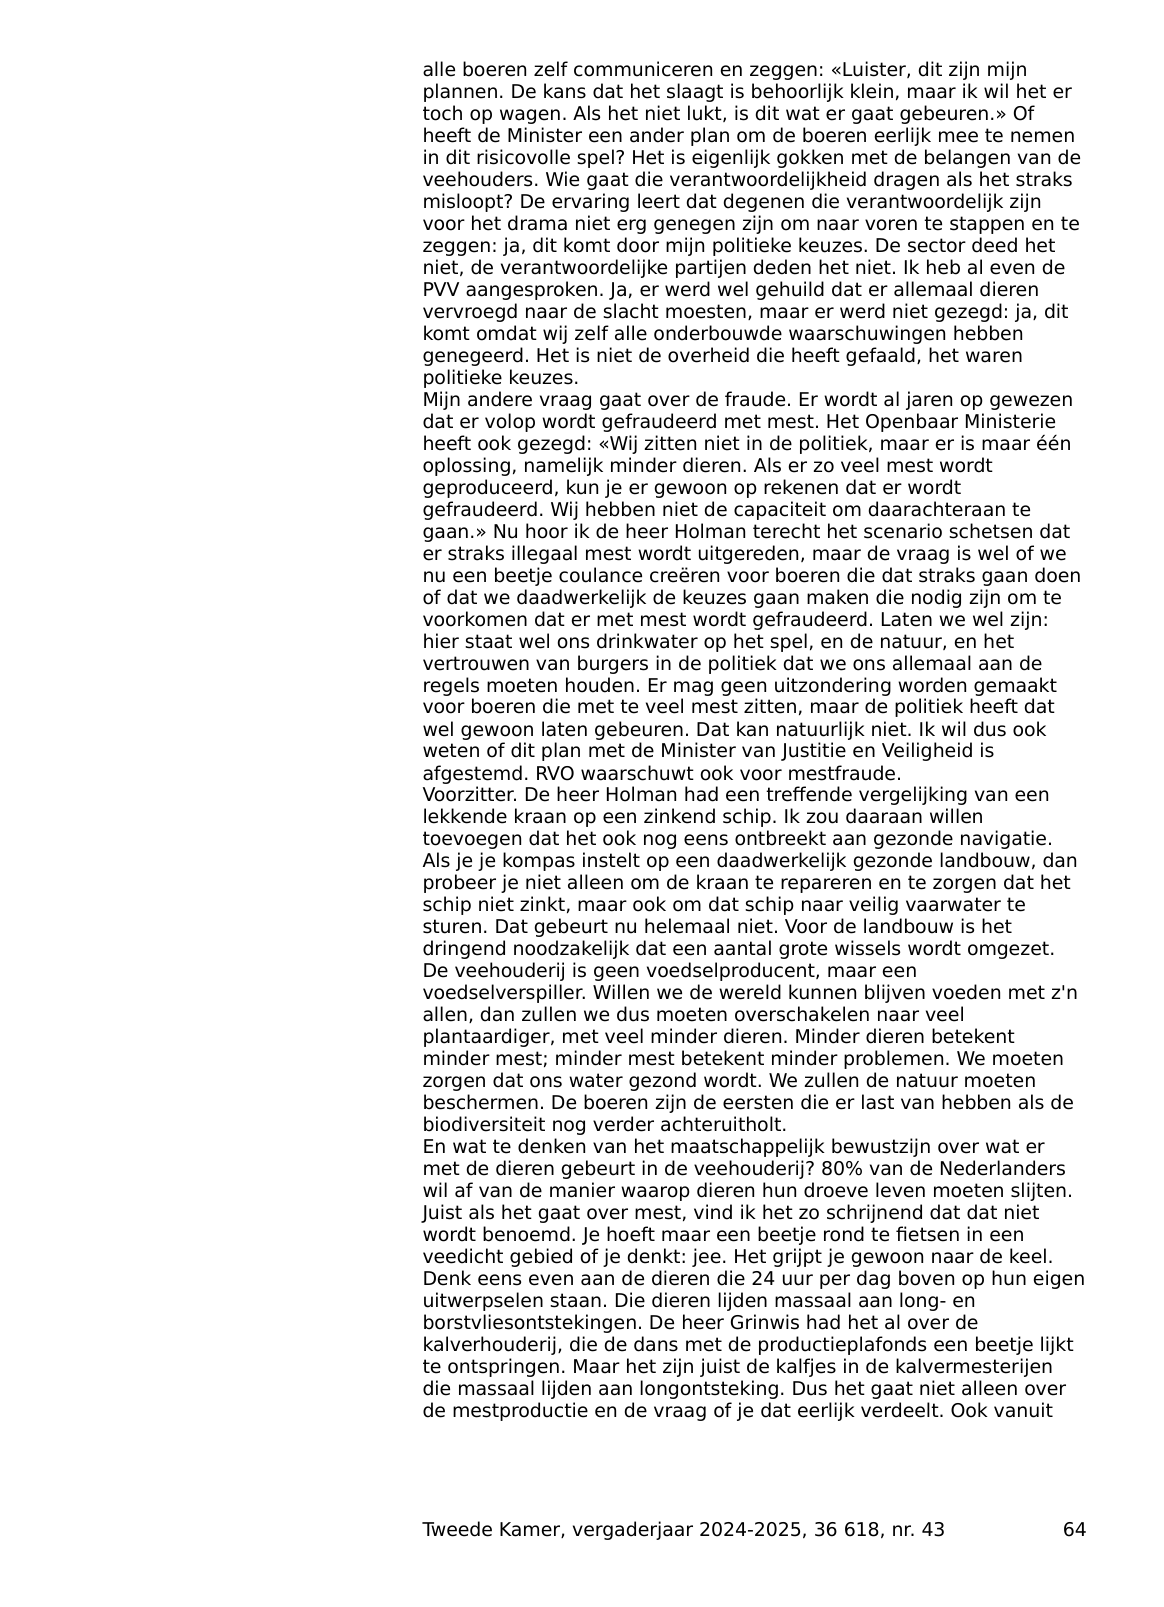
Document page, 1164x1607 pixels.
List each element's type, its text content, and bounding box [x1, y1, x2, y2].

text En wat te denken van het maatschappelijk bewustzijn over wat er met de dieren gebeurt in de veehouderij? 80% van de Nederlanders wil af van de manier waarop dieren hun droeve leven moeten slijten. Juist als het gaat over mest, vind ik het zo schrijnend dat dat niet wordt benoemd. Je hoeft maar een beetje rond te fietsen in een veedicht gebied of je denkt: jee. Het grijpt je gewoon naar de keel. Denk eens even aan de dieren die 24 uur per dag boven op hun eigen uitwerpselen staan. Die dieren lijden massaal aan long- en borstvliesontstekingen. De heer Grinwis had het al over de kalverhouderij, die de dans met de productieplafonds een beetje lijkt te ontspringen. Maar het zijn juist de kalfjes in de kalvermesterijen die massaal lijden aan longontsteking. Dus het gaat niet alleen over de mestproductie en de vraag of je dat eerlijk verdeelt. Ook vanuit [422, 1136, 1087, 1422]
text Voorzitter. De heer Holman had een treffende vergelijking van een lekkende kraan op een zinkend schip. Ik zou daaraan willen toevoegen dat het ook nog eens ontbreekt aan gezonde navigatie. Als je je kompas instelt op een daadwerkelijk gezonde landbouw, dan probeer je niet alleen om de kraan te repareren en te zorgen dat het schip niet zinkt, maar ook om dat schip naar veilig vaarwater te sturen. Dat gebeurt nu helemaal niet. Voor de landbouw is het dringend noodzakelijk dat een aantal grote wissels wordt omgezet. De veehouderij is geen voedselproducent, maar een voedselverspiller. Willen we de wereld kunnen blijven voeden met z'n allen, dan zullen we dus moeten overschakelen naar veel plantaardiger, met veel minder dieren. Minder dieren betekent minder mest; minder mest betekent minder problemen. We moeten zorgen dat ons water gezond wordt. We zullen de natuur moeten beschermen. De boeren zijn de eersten die er last van hebben als de biodiversiteit nog verder achteruitholt. [422, 784, 1087, 1136]
text Mijn andere vraag gaat over de fraude. Er wordt al jaren op gewezen dat er volop wordt gefraudeerd met mest. Het Openbaar Ministerie heeft ook gezegd: «Wij zitten niet in de politiek, maar er is maar één oplossing, namelijk minder dieren. Als er zo veel mest wordt geproduceerd, kun je er gewoon op rekenen dat er wordt gefraudeerd. Wij hebben niet de capaciteit om daarachteraan te gaan.» Nu hoor ik de heer Holman terecht het scenario schetsen dat er straks illegaal mest wordt uitgereden, maar de vraag is wel of we nu een beetje coulance creëren voor boeren die dat straks gaan doen of dat we daadwerkelijk de keuzes gaan maken die nodig zijn om te voorkomen dat er met mest wordt gefraudeerd. Laten we wel zijn: hier staat wel ons drinkwater op het spel, en de natuur, en het vertrouwen van burgers in de politiek dat we ons allemaal aan de regels moeten houden. Er mag geen uitzondering worden gemaakt voor boeren die met te veel mest zitten, maar de politiek heeft dat wel gewoon laten gebeuren. Dat kan natuurlijk niet. Ik wil dus ook weten of dit plan met de Minister van Justitie en Veiligheid is afgestemd. RVO waarschuwt ook voor mestfraude. [422, 389, 1087, 784]
text alle boeren zelf communiceren en zeggen: «Luister, dit zijn mijn plannen. De kans dat het slaagt is behoorlijk klein, maar ik wil het er toch op wagen. Als het niet lukt, is dit wat er gaat gebeuren.» Of heeft de Minister een ander plan om de boeren eerlijk mee te nemen in dit risicovolle spel? Het is eigenlijk gokken met de belangen van de veehouders. Wie gaat die verantwoordelijkheid dragen als het straks misloopt? De ervaring leert dat degenen die verantwoordelijk zijn voor het drama niet erg genegen zijn om naar voren te stappen en te zeggen: ja, dit komt door mijn politieke keuzes. De sector deed het niet, de verantwoordelijke partijen deden het niet. Ik heb al even de PVV aangesproken. Ja, er werd wel gehuild dat er allemaal dieren vervroegd naar de slacht moesten, maar er werd niet gezegd: ja, dit komt omdat wij zelf alle onderbouwde waarschuwingen hebben genegeerd. Het is niet de overheid die heeft gefaald, het waren politieke keuzes. [422, 59, 1087, 389]
